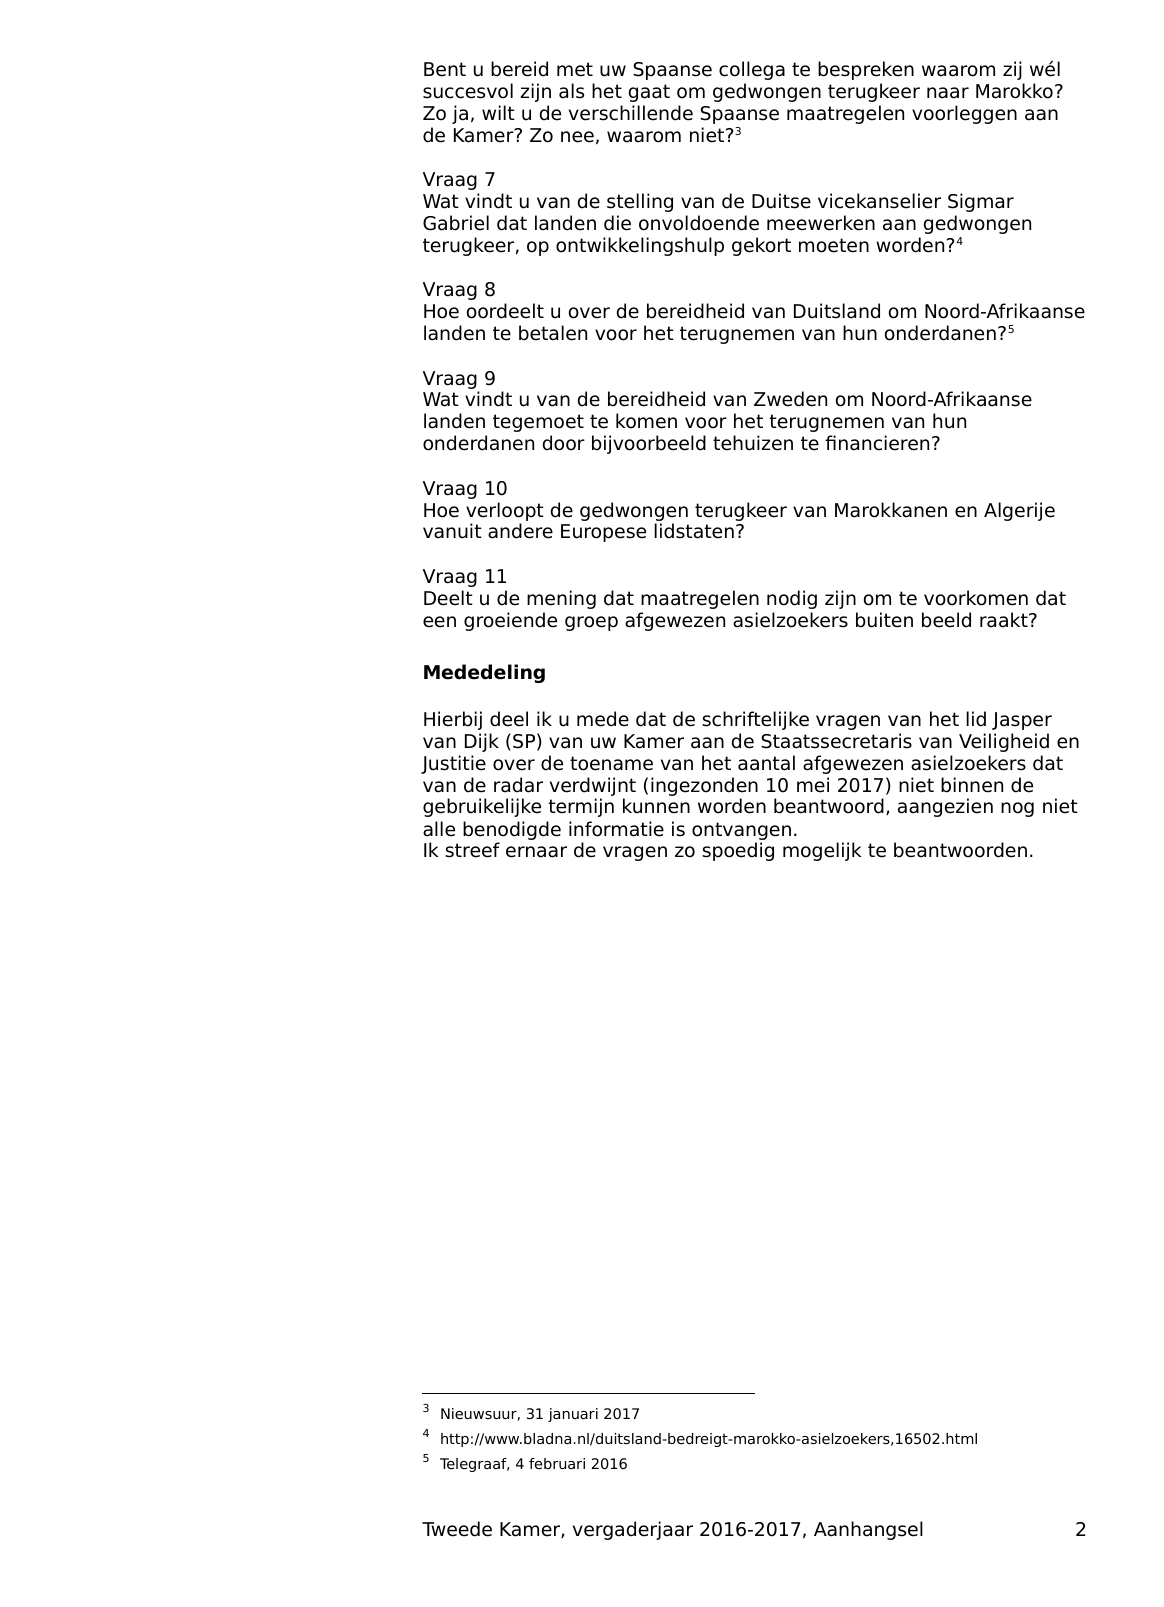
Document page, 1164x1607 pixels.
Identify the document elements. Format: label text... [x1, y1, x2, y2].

text http://www.bladna.nl/duitsland-bedreigt-marokko-asielzoekers,16502.html [422, 1427, 1087, 1449]
text Ik streef ernaar de vragen zo spoedig mogelijk te beantwoorden. [422, 840, 1087, 862]
text Nieuwsuur, 31 januari 2017 [422, 1402, 1087, 1424]
text Vraag 11 [422, 566, 1087, 588]
text Telegraaf, 4 februari 2016 [422, 1452, 1087, 1474]
text Hoe oordeelt u over de bereidheid van Duitsland om Noord-Afrikaanse landen te betalen voor het terugnemen van hun onderdanen? [422, 301, 1087, 345]
text Bent u bereid met uw Spaanse collega te bespreken waarom zij wél succesvol zijn als het gaat om gedwongen terugkeer naar Marokko? Zo ja, wilt u de verschillende Spaanse maatregelen voorleggen aan de Kamer? Zo nee, waarom niet? [422, 59, 1087, 147]
text Hierbij deel ik u mede dat de schriftelijke vragen van het lid Jasper van Dijk (SP) van uw Kamer aan de Staatssecretaris van Veiligheid en Justitie over de toename van het aantal afgewezen asielzoekers dat van de radar verdwijnt (ingezonden 10 mei 2017) niet binnen de gebruikelijke termijn kunnen worden beantwoord, aangezien nog niet alle benodigde informatie is ontvangen. [422, 708, 1087, 840]
text Vraag 9 [422, 367, 1087, 389]
text Vraag 8 [422, 279, 1087, 301]
text Wat vindt u van de stelling van de Duitse vicekanselier Sigmar Gabriel dat landen die onvoldoende meewerken aan gedwongen terugkeer, op ontwikkelingshulp gekort moeten worden? [422, 191, 1087, 257]
text Wat vindt u van de bereidheid van Zweden om Noord-Afrikaanse landen tegemoet te komen voor het terugnemen van hun onderdanen door bijvoorbeeld tehuizen te financieren? [422, 389, 1087, 455]
subtitle Mededeling [422, 662, 1087, 683]
text Hoe verloopt de gedwongen terugkeer van Marokkanen en Algerije vanuit andere Europese lidstaten? [422, 499, 1087, 543]
text Deelt u de mening dat maatregelen nodig zijn om te voorkomen dat een groeiende groep afgewezen asielzoekers buiten beeld raakt? [422, 588, 1087, 632]
text Vraag 10 [422, 477, 1087, 499]
text Vraag 7 [422, 169, 1087, 191]
